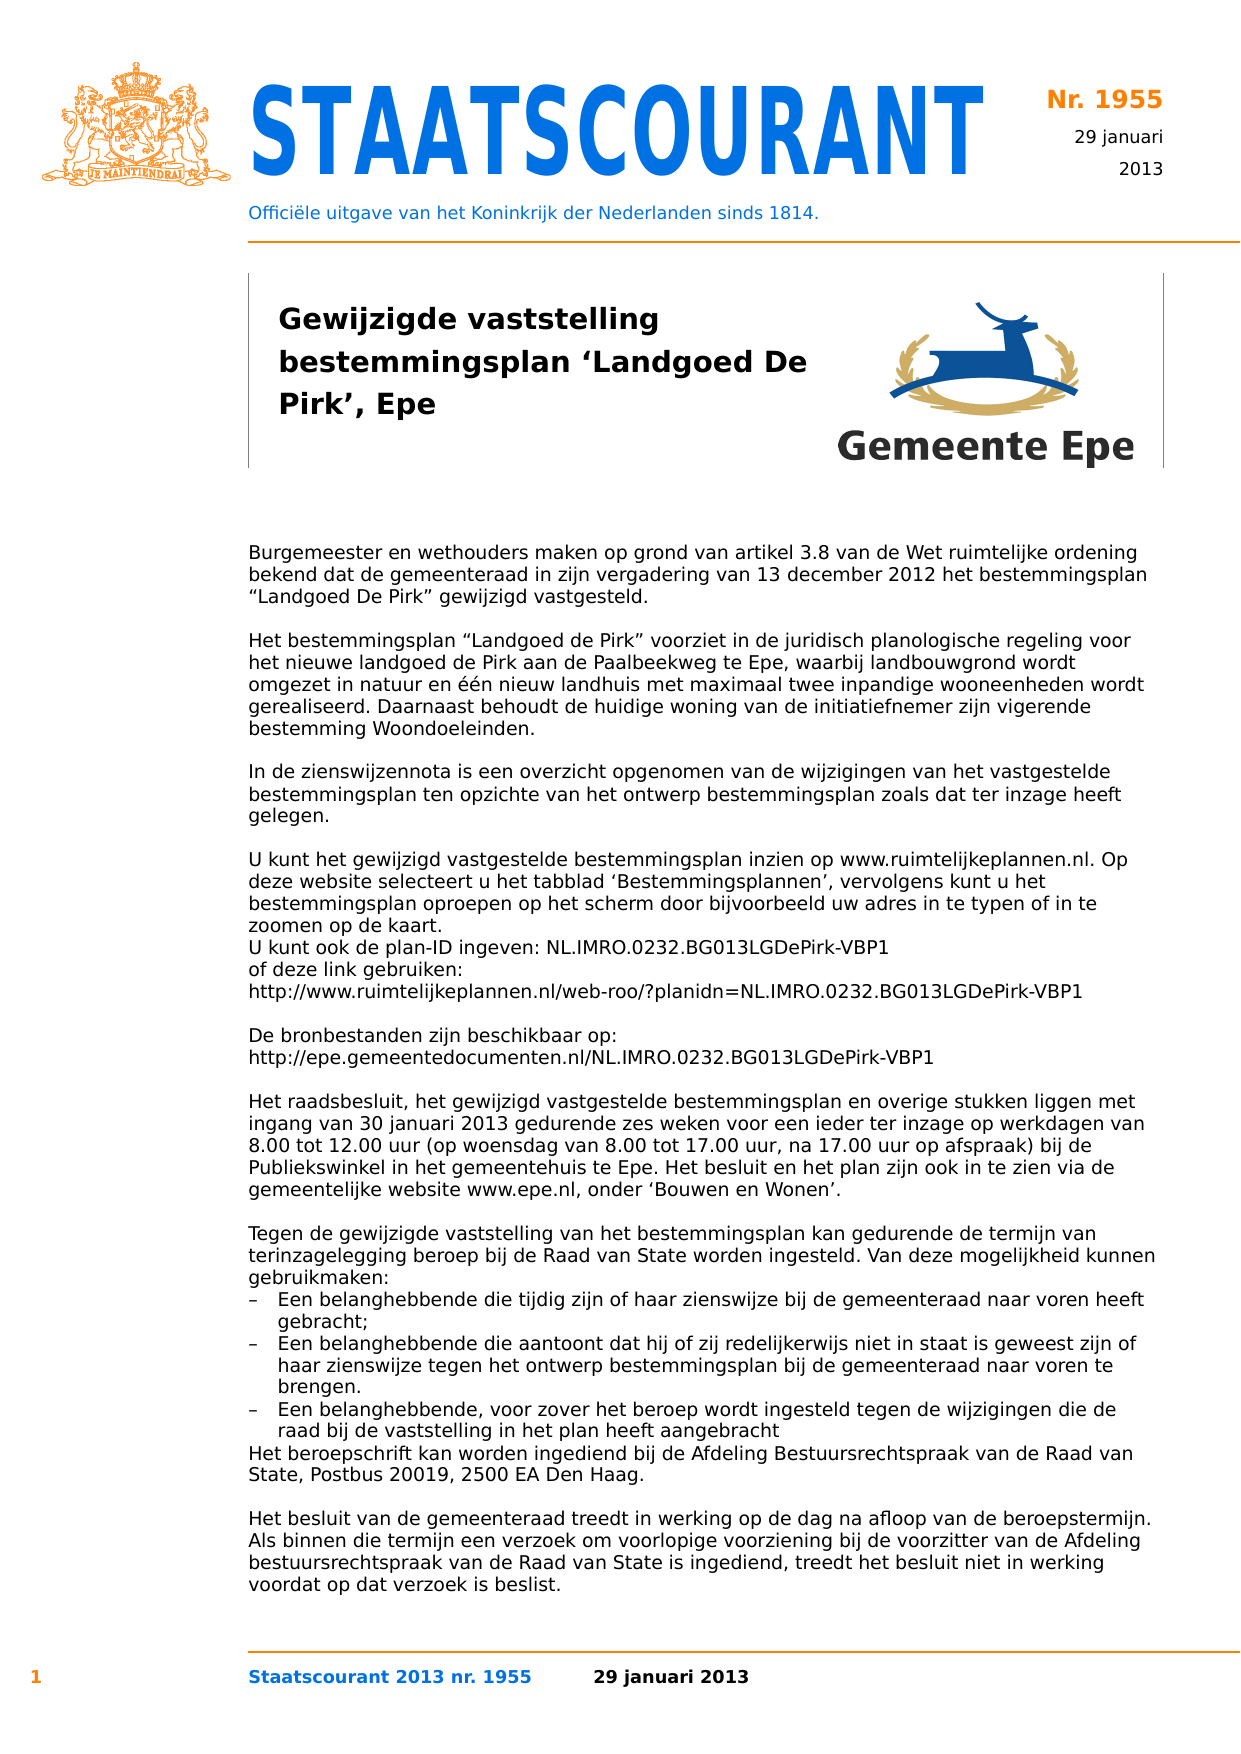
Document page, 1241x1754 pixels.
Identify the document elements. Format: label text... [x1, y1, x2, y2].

table_cell Officiële uitgave van het Koninkrijk der Nederlanden sinds 1814. [248, 203, 1240, 241]
text – Een belanghebbende die tijdig zijn of haar zienswijze bij de gemeenteraad naar voren heeft gebracht; [248, 1288, 1163, 1332]
text http://www.ruimtelijkeplannen.nl/web-roo/?planidn=NL.IMRO.0232.BG013LGDePirk-VBP1 [248, 981, 1163, 1003]
text Het raadsbesluit, het gewijzigd vastgestelde bestemmingsplan en overige stukken liggen met ingang van 30 januari 2013 gedurende zes weken voor een ieder ter inzage op werkdagen van 8.00 tot 12.00 uur (op woensdag van 8.00 tot 17.00 uur, na 17.00 uur op afspraak) bij de Publiekswinkel in het gemeentehuis te Epe. Het besluit en het plan zijn ook in te zien via de gemeentelijke website www.epe.nl, onder ‘Bouwen en Wonen’. [248, 1091, 1163, 1201]
text http://epe.gemeentedocumenten.nl/NL.IMRO.0232.BG013LGDePirk-VBP1 [248, 1047, 1163, 1069]
text Het bestemmingsplan “Landgoed de Pirk” voorziet in de juridisch planologische regeling voor het nieuwe landgoed de Pirk aan de Paalbeekweg te Epe, waarbij landbouwgrond wordt omgezet in natuur en één nieuw landhuis met maximaal twee inpandige wooneenheden wordt gerealiseerd. Daarnaast behoudt de huidige woning van de initiatiefnemer zijn vigerende bestemming Woondoeleinden. [248, 630, 1163, 739]
text – Een belanghebbende, voor zover het beroep wordt ingesteld tegen de wijzigingen die de raad bij de vaststelling in het plan heeft aangebracht [248, 1398, 1163, 1442]
table_header Nr. 1955 [998, 62, 1240, 121]
text terinzagelegging beroep bij de Raad van State worden ingesteld. Van deze mogelijkheid kunnen gebruikmaken: [248, 1244, 1163, 1288]
table_header [25, 62, 248, 241]
text De bronbestanden zijn beschikbaar op: [248, 1025, 1163, 1047]
table_cell 29 januari [998, 121, 1240, 153]
table_cell 2013 [998, 153, 1240, 203]
text Tegen de gewijzigde vaststelling van het bestemmingsplan kan gedurende de termijn van [248, 1223, 1163, 1244]
picture [41, 62, 231, 186]
text U kunt ook de plan-ID ingeven: NL.IMRO.0232.BG013LGDePirk-VBP1 [248, 937, 1163, 959]
subtitle Gewijzigde vaststelling bestemmingsplan ‘Landgoed De Pirk’, Epe [249, 273, 1163, 468]
text In de zienswijzennota is een overzicht opgenomen van de wijzigingen van het vastgestelde bestemmingsplan ten opzichte van het ontwerp bestemmingsplan zoals dat ter inzage heeft gelegen. [248, 761, 1163, 827]
text Burgemeester en wethouders maken op grond van artikel 3.8 van de Wet ruimtelijke ordening bekend dat de gemeenteraad in zijn vergadering van 13 december 2012 het bestemmingsplan “Landgoed De Pirk” gewijzigd vastgesteld. [248, 542, 1163, 608]
text Het besluit van de gemeenteraad treedt in werking op de dag na afloop van de beroepstermijn. Als binnen die termijn een verzoek om voorlopige voorziening bij de voorzitter van de Afdeling bestuursrechtspraak van de Raad van State is ingediend, treedt het besluit niet in werking voordat op dat verzoek is beslist. [248, 1508, 1163, 1596]
table_header STAATSCOURANT [248, 62, 998, 203]
text – Een belanghebbende die aantoont dat hij of zij redelijkerwijs niet in staat is geweest zijn of haar zienswijze tegen het ontwerp bestemmingsplan bij de gemeenteraad naar voren te brengen. [248, 1332, 1163, 1398]
picture [838, 302, 1134, 468]
text of deze link gebruiken: [248, 959, 1163, 981]
text U kunt het gewijzigd vastgestelde bestemmingsplan inzien op www.ruimtelijkeplannen.nl. Op deze website selecteert u het tabblad ‘Bestemmingsplannen’, vervolgens kunt u het bestemmingsplan oproepen op het scherm door bijvoorbeeld uw adres in te typen of in te zoomen op de kaart. [248, 849, 1163, 937]
text Het beroepschrift kan worden ingediend bij de Afdeling Bestuursrechtspraak van de Raad van State, Postbus 20019, 2500 EA Den Haag. [248, 1442, 1163, 1486]
